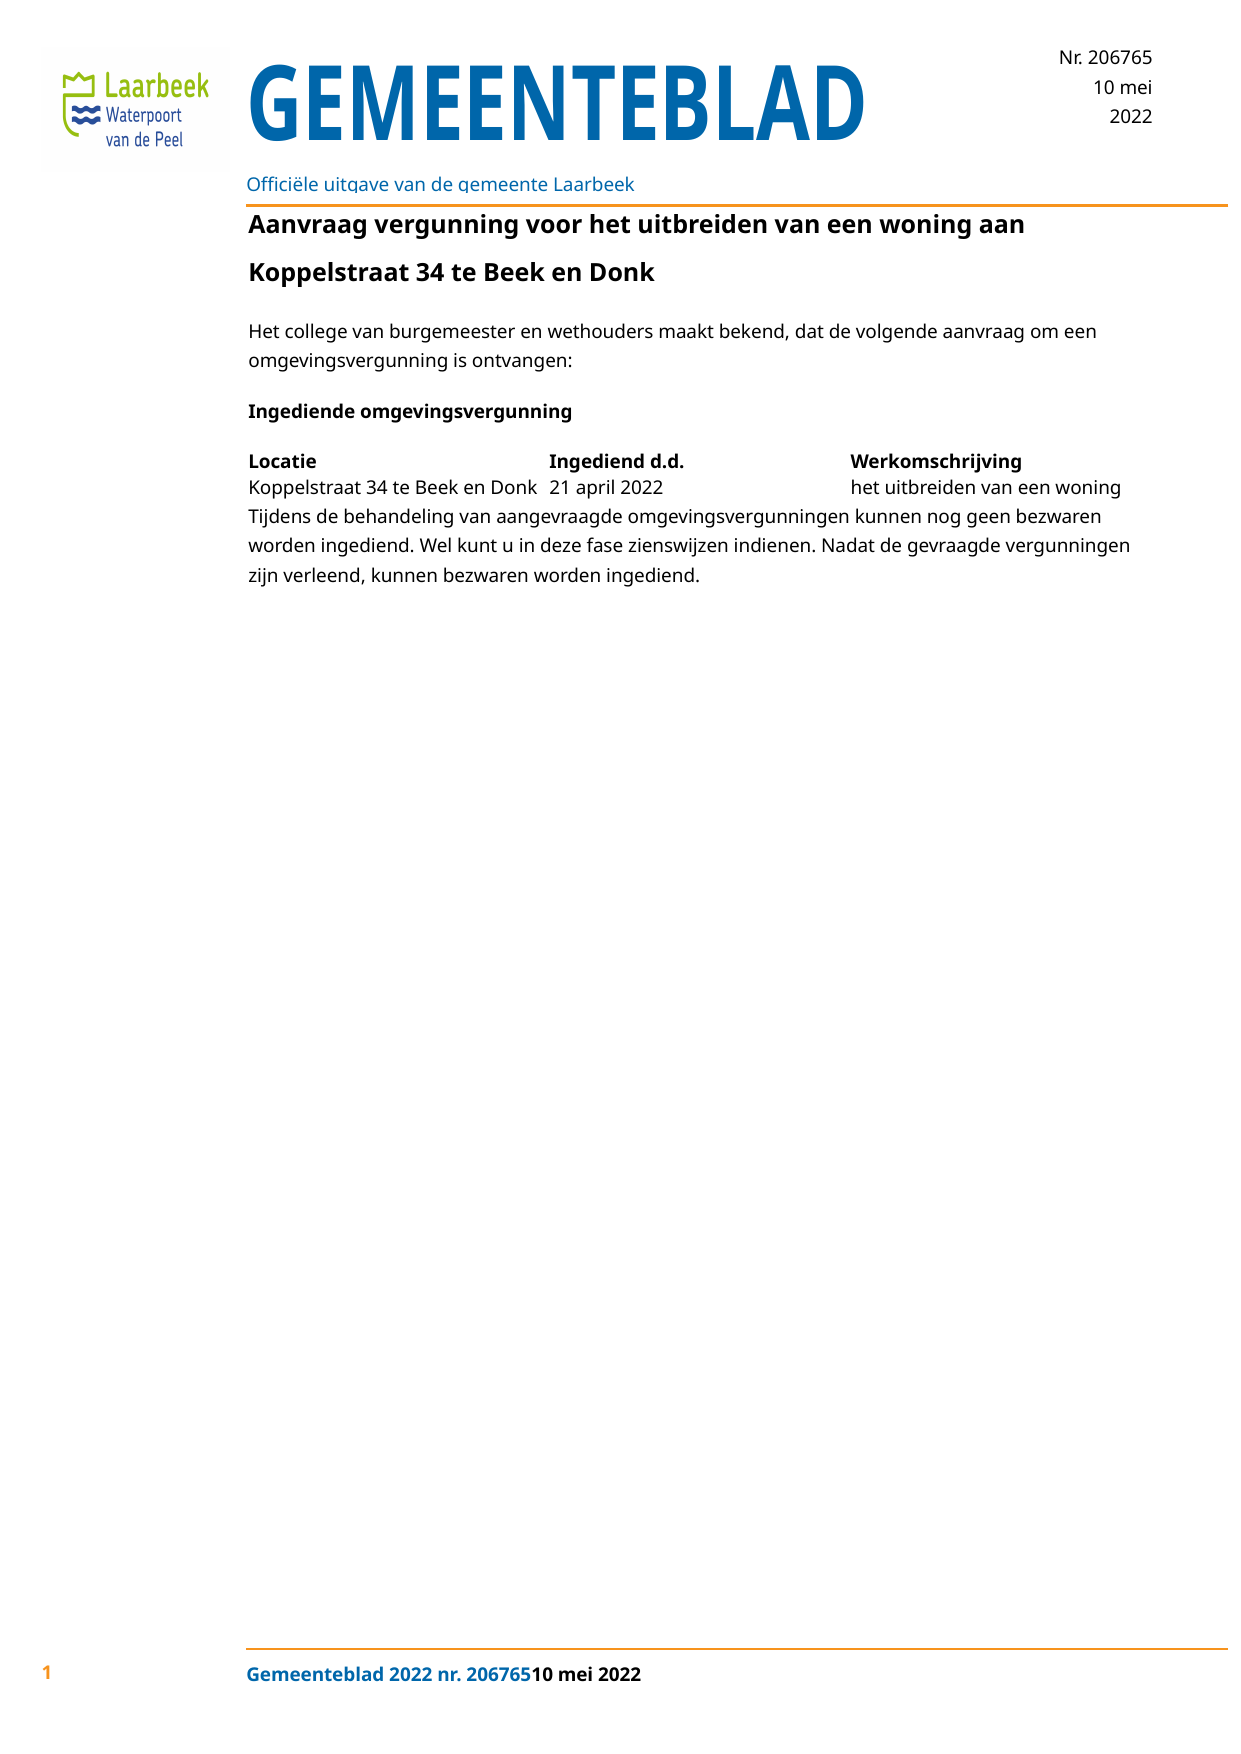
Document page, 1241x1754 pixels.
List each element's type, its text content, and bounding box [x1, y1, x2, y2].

table_header Werkomschrijving [850, 449, 1152, 474]
table_cell Koppelstraat 34 te Beek en Donk [248, 474, 549, 500]
table_header Ingediend d.d. [549, 449, 850, 474]
text Het college van burgemeester en wethouders maakt bekend, dat de volgende aanvraag om een omgevingsvergunning is ontvangen: [248, 318, 1152, 373]
text Ingediende omgevingsvergunning [248, 398, 1152, 424]
picture [41, 47, 231, 172]
text Aanvraag vergunning voor het uitbreiden van een woning aan Koppelstraat 34 te Beek en Donk [248, 207, 1152, 288]
table_cell 21 april 2022 [549, 474, 850, 500]
table_header Locatie [248, 449, 549, 474]
text Tijdens de behandeling van aangevraagde omgevingsvergunningen kunnen nog geen bezwaren worden ingediend. Wel kunt u in deze fase zienswijzen indienen. Nadat de gevraagde vergunningen zijn verleend, kunnen bezwaren worden ingediend. [248, 503, 1152, 588]
table_cell het uitbreiden van een woning [850, 474, 1152, 500]
